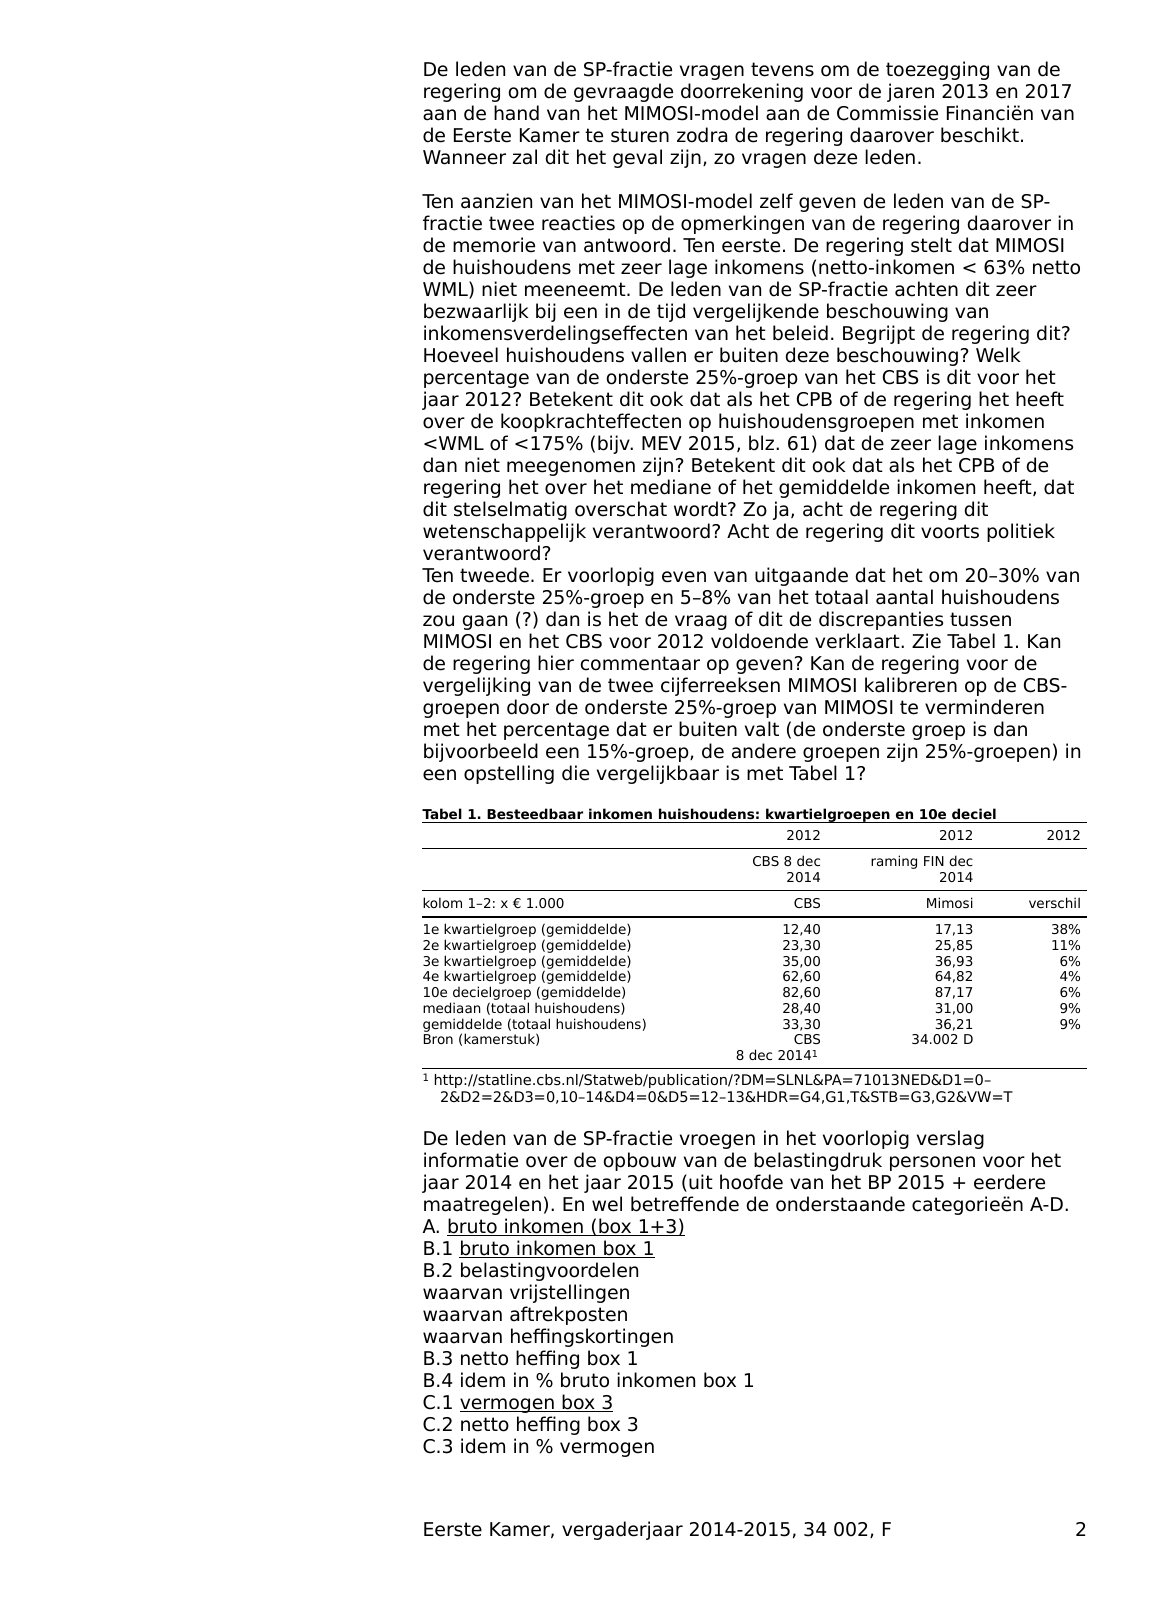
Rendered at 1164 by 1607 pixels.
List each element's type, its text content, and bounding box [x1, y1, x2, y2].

table_cell CBS 8 dec 20141 [708, 1032, 827, 1068]
text C.2 netto heffing box 3 [422, 1414, 1087, 1436]
table_cell gemiddelde (totaal huishoudens) [422, 1016, 707, 1032]
table_cell 12,40 [708, 918, 827, 938]
text waarvan aftrekposten [422, 1304, 1087, 1326]
table_cell 4% [979, 969, 1087, 985]
table_cell 6% [979, 985, 1087, 1001]
table_cell 2012 [827, 823, 979, 848]
table_cell 36,93 [827, 954, 979, 969]
table_cell 3e kwartielgroep (gemiddelde) [422, 954, 707, 969]
table_cell 34.002 D [827, 1032, 979, 1068]
text De leden van de SP-fractie vragen tevens om de toezegging van de regering om de gevraagde doorrekening voor de jaren 2013 en 2017 aan de hand van het MIMOSI-model aan de Commissie Financiën van de Eerste Kamer te sturen zodra de regering daarover beschikt. Wanneer zal dit het geval zijn, zo vragen deze leden. [422, 59, 1087, 169]
table_cell mediaan (totaal huishoudens) [422, 1001, 707, 1016]
table_cell 4e kwartielgroep (gemiddelde) [422, 969, 707, 985]
table_cell 1e kwartielgroep (gemiddelde) [422, 918, 707, 938]
text B.4 idem in % bruto inkomen box 1 [422, 1370, 1087, 1392]
table_cell [979, 849, 1087, 890]
table_cell 82,60 [708, 985, 827, 1001]
table_cell [422, 823, 707, 848]
table_cell 25,85 [827, 938, 979, 953]
text Ten aanzien van het MIMOSI-model zelf geven de leden van de SP-fractie twee reacties op de opmerkingen van de regering daarover in de memorie van antwoord. Ten eerste. De regering stelt dat MIMOSI de huishoudens met zeer lage inkomens (netto-inkomen < 63% netto WML) niet meeneemt. De leden van de SP-fractie achten dit zeer bezwaarlijk bij een in de tijd vergelijkende beschouwing van inkomensverdelingseffecten van het beleid. Begrijpt de regering dit? Hoeveel huishoudens vallen er buiten deze beschouwing? Welk percentage van de onderste 25%-groep van het CBS is dit voor het jaar 2012? Betekent dit ook dat als het CPB of de regering het heeft over de koopkrachteffecten op huishoudensgroepen met inkomen <WML of <175% (bijv. MEV 2015, blz. 61) dat de zeer lage inkomens dan niet meegenomen zijn? Betekent dit ook dat als het CPB of de regering het over het mediane of het gemiddelde inkomen heeft, dat dit stelselmatig overschat wordt? Zo ja, acht de regering dit wetenschappelijk verantwoord? Acht de regering dit voorts politiek verantwoord? [422, 191, 1087, 565]
text B.1 bruto inkomen box 1 [422, 1238, 1087, 1260]
text B.3 netto heffing box 1 [422, 1348, 1087, 1370]
table_cell 62,60 [708, 969, 827, 985]
table_cell CBS 8 dec 2014 [708, 849, 827, 890]
table_cell 36,21 [827, 1016, 979, 1032]
table_cell 10e decielgroep (gemiddelde) [422, 985, 707, 1001]
table_cell kolom 1–2: x € 1.000 [422, 891, 707, 916]
table_cell 11% [979, 938, 1087, 953]
table_cell 23,30 [708, 938, 827, 953]
table_cell 28,40 [708, 1001, 827, 1016]
table_cell 2e kwartielgroep (gemiddelde) [422, 938, 707, 953]
table_cell verschil [979, 891, 1087, 916]
table_cell 31,00 [827, 1001, 979, 1016]
text waarvan heffingskortingen [422, 1326, 1087, 1348]
table_cell 17,13 [827, 918, 979, 938]
text C.1 vermogen box 3 [422, 1392, 1087, 1414]
table_cell 9% [979, 1001, 1087, 1016]
text A. bruto inkomen (box 1+3) [422, 1216, 1087, 1238]
text B.2 belastingvoordelen [422, 1260, 1087, 1282]
table_cell 6% [979, 954, 1087, 969]
table_cell 1 http://statline.cbs.nl/Statweb/publication/?DM=SLNL&PA=71013NED&D1=0–2&D2=2&D3=0,10–14&D4=0&D5=12–13&HDR=G4,G1,T&STB=G3,G2&VW=T [422, 1069, 1087, 1106]
table_cell 2012 [979, 823, 1087, 848]
table_header Tabel 1. Besteedbaar inkomen huishoudens: kwartielgroepen en 10e deciel [422, 806, 1087, 822]
table_cell 87,17 [827, 985, 979, 1001]
table_cell [979, 1032, 1087, 1068]
table_cell 35,00 [708, 954, 827, 969]
table_cell 2012 [708, 823, 827, 848]
table_cell Mimosi [827, 891, 979, 916]
table_cell 33,30 [708, 1016, 827, 1032]
table_cell raming FIN dec 2014 [827, 849, 979, 890]
table_cell 38% [979, 918, 1087, 938]
table_cell 9% [979, 1016, 1087, 1032]
text Ten tweede. Er voorlopig even van uitgaande dat het om 20–30% van de onderste 25%-groep en 5–8% van het totaal aantal huishoudens zou gaan (?) dan is het de vraag of dit de discrepanties tussen MIMOSI en het CBS voor 2012 voldoende verklaart. Zie Tabel 1. Kan de regering hier commentaar op geven? Kan de regering voor de vergelijking van de twee cijferreeksen MIMOSI kalibreren op de CBS-groepen door de onderste 25%-groep van MIMOSI te verminderen met het percentage dat er buiten valt (de onderste groep is dan bijvoorbeeld een 15%-groep, de andere groepen zijn 25%-groepen) in een opstelling die vergelijkbaar is met Tabel 1? [422, 565, 1087, 784]
table_cell Bron (kamerstuk) [422, 1032, 707, 1068]
table_cell CBS [708, 891, 827, 916]
text C.3 idem in % vermogen [422, 1436, 1087, 1458]
table_cell [422, 849, 707, 890]
text waarvan vrijstellingen [422, 1282, 1087, 1304]
table_cell 64,82 [827, 969, 979, 985]
text De leden van de SP-fractie vroegen in het voorlopig verslag informatie over de opbouw van de belastingdruk personen voor het jaar 2014 en het jaar 2015 (uit hoofde van het BP 2015 + eerdere maatregelen). En wel betreffende de onderstaande categorieën A-D. [422, 1128, 1087, 1216]
